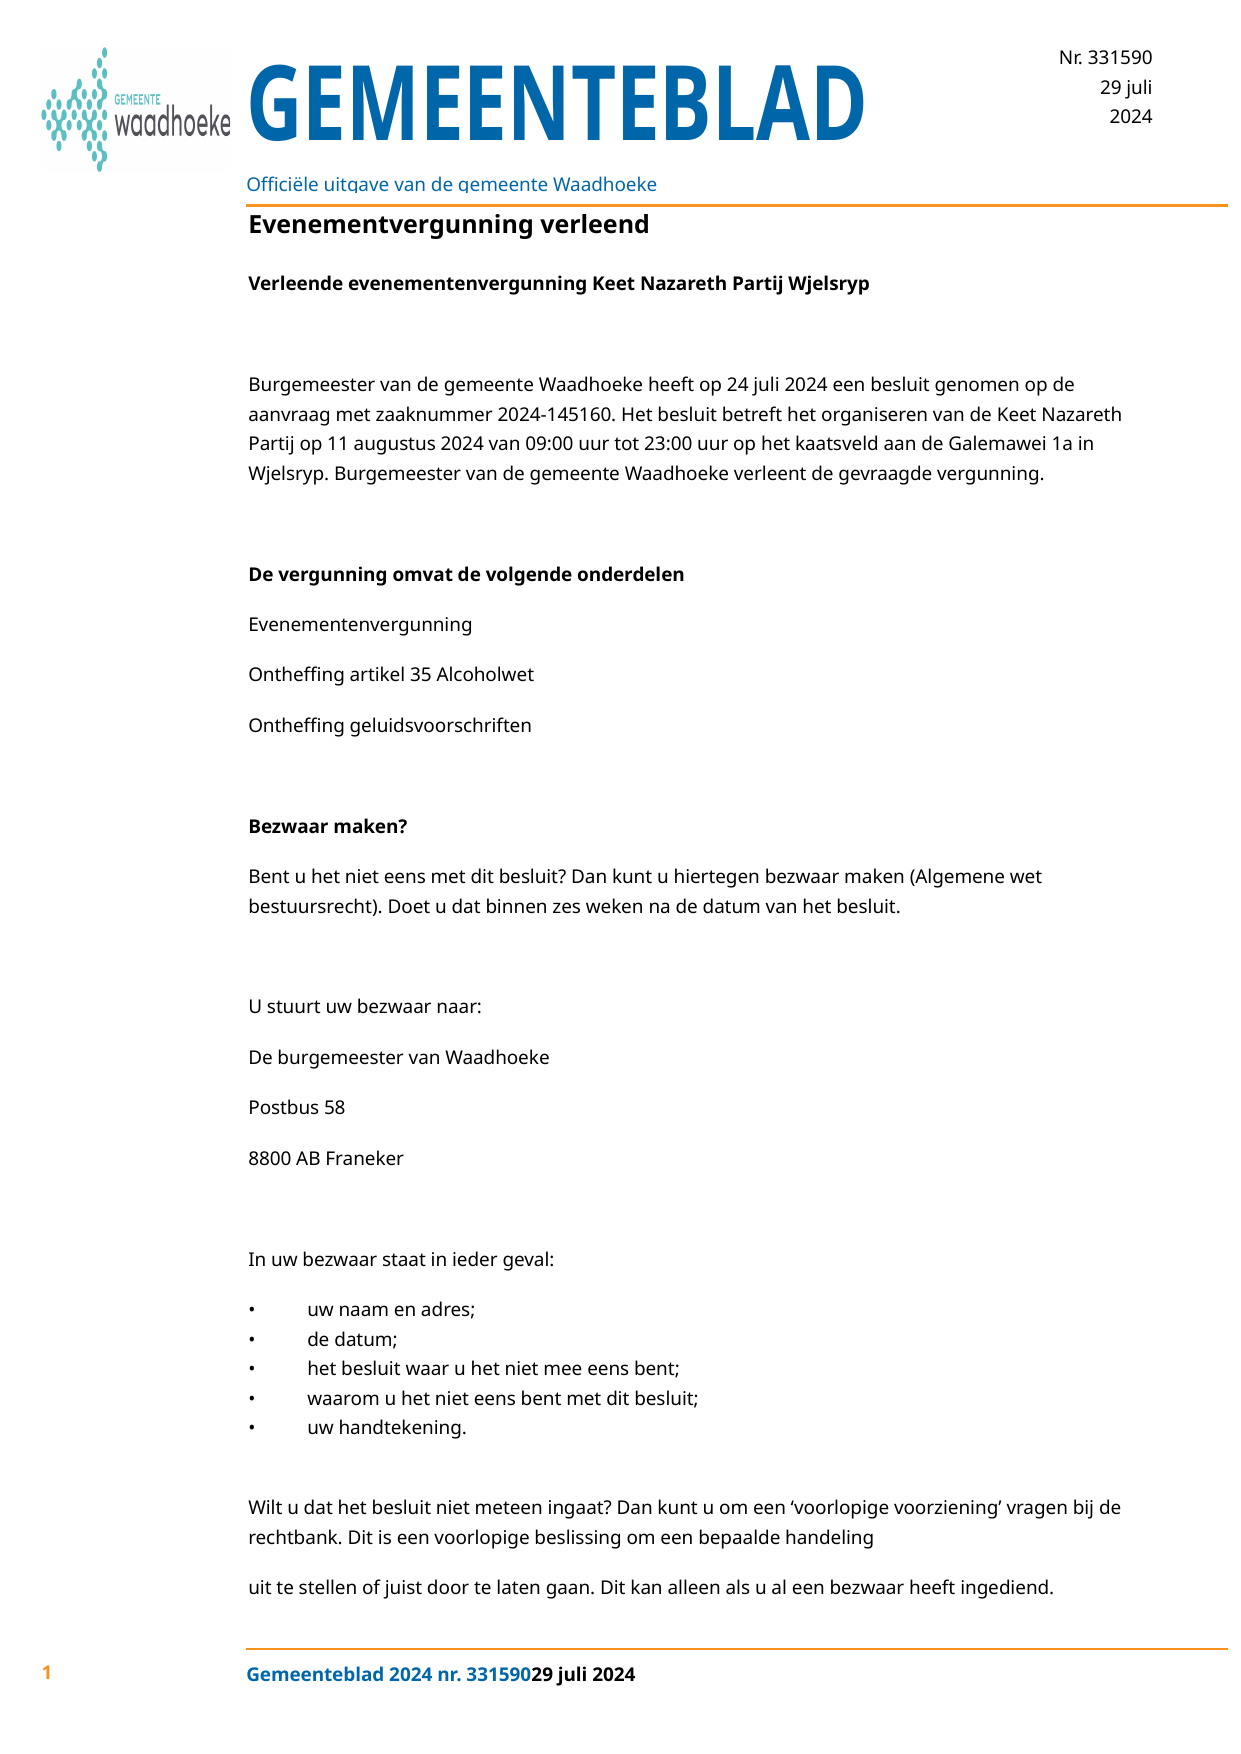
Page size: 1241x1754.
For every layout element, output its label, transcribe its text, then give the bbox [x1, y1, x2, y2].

text Evenementenvergunning [248, 611, 1152, 637]
text De burgemeester van Waadhoeke [248, 1044, 1152, 1070]
text De vergunning omvat de volgende onderdelen [248, 561, 1152, 586]
text Ontheffing geluidsvoorschriften [248, 712, 1152, 738]
list uw handtekening. [248, 1414, 1152, 1440]
text Verleende evenementenvergunning Keet Nazareth Partij Wjelsryp [248, 270, 1152, 296]
text Postbus 58 [248, 1094, 1152, 1120]
text In uw bezwaar staat in ieder geval: [248, 1246, 1152, 1271]
list de datum; [248, 1326, 1152, 1351]
text Burgemeester van de gemeente Waadhoeke heeft op 24 juli 2024 een besluit genomen op de aanvraag met zaaknummer 2024-145160. Het besluit betreft het organiseren van de Keet Nazareth Partij op 11 augustus 2024 van 09:00 uur tot 23:00 uur op het kaatsveld aan de Galemawei 1a in Wjelsryp. Burgemeester van de gemeente Waadhoeke verleent de gevraagde vergunning. [248, 371, 1152, 486]
text Wilt u dat het besluit niet meteen ingaat? Dan kunt u om een ‘voorlopige voorziening’ vragen bij de rechtbank. Dit is een voorlopige beslissing om een bepaalde handeling [248, 1494, 1152, 1550]
picture [41, 47, 231, 172]
list het besluit waar u het niet mee eens bent; [248, 1355, 1152, 1381]
text Bezwaar maken? [248, 813, 1152, 838]
text Bent u het niet eens met dit besluit? Dan kunt u hiertegen bezwaar maken (Algemene wet bestuursrecht). Doet u dat binnen zes weken na de datum van het besluit. [248, 863, 1152, 918]
text Evenementvergunning verleend [248, 207, 1152, 241]
list uw naam en adres; [248, 1296, 1152, 1322]
text uit te stellen of juist door te laten gaan. Dit kan alleen als u al een bezwaar heeft ingediend. [248, 1574, 1152, 1600]
list waarom u het niet eens bent met dit besluit; [248, 1385, 1152, 1411]
text U stuurt uw bezwaar naar: [248, 994, 1152, 1019]
text Ontheffing artikel 35 Alcoholwet [248, 662, 1152, 687]
text 8800 AB Franeker [248, 1145, 1152, 1171]
